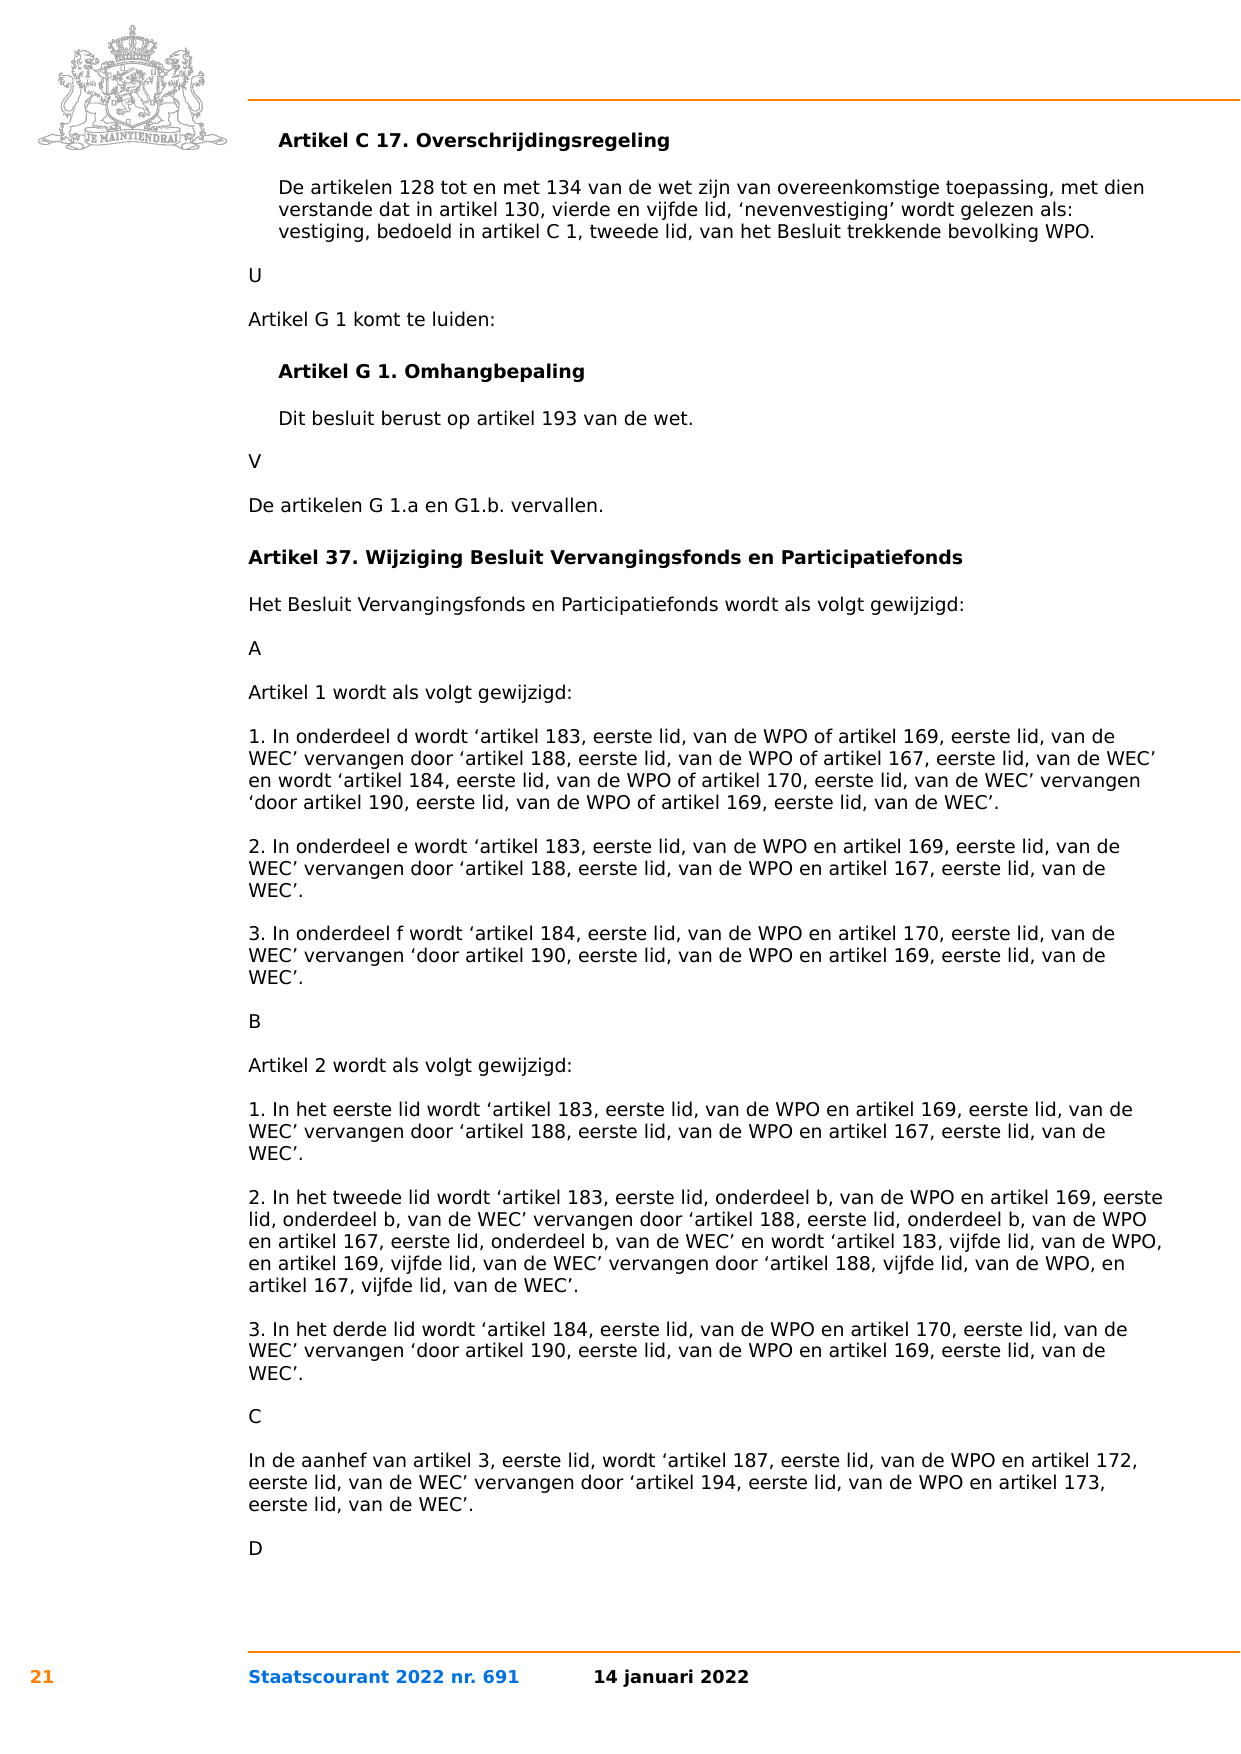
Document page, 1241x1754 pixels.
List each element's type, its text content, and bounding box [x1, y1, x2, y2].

text V [248, 451, 1163, 473]
text 2. In het tweede lid wordt ‘artikel 183, eerste lid, onderdeel b, van de WPO en artikel 169, eerste lid, onderdeel b, van de WEC’ vervangen door ‘artikel 188, eerste lid, onderdeel b, van de WPO en artikel 167, eerste lid, onderdeel b, van de WEC’ en wordt ‘artikel 183, vijfde lid, van de WPO, en artikel 169, vijfde lid, van de WEC’ vervangen door ‘artikel 188, vijfde lid, van de WPO, en artikel 167, vijfde lid, van de WEC’. [248, 1187, 1163, 1297]
text Het Besluit Vervangingsfonds en Participatiefonds wordt als volgt gewijzigd: [248, 594, 1163, 616]
text Dit besluit berust op artikel 193 van de wet. [278, 407, 1163, 429]
text Artikel 2 wordt als volgt gewijzigd: [248, 1055, 1163, 1077]
text 1. In onderdeel d wordt ‘artikel 183, eerste lid, van de WPO of artikel 169, eerste lid, van de WEC’ vervangen door ‘artikel 188, eerste lid, van de WPO of artikel 167, eerste lid, van de WEC’ en wordt ‘artikel 184, eerste lid, van de WPO of artikel 170, eerste lid, van de WEC’ vervangen ‘door artikel 190, eerste lid, van de WPO of artikel 169, eerste lid, van de WEC’. [248, 726, 1163, 814]
text 3. In het derde lid wordt ‘artikel 184, eerste lid, van de WPO en artikel 170, eerste lid, van de WEC’ vervangen ‘door artikel 190, eerste lid, van de WPO en artikel 169, eerste lid, van de WEC’. [248, 1318, 1163, 1384]
text De artikelen 128 tot en met 134 van de wet zijn van overeenkomstige toepassing, met dien verstande dat in artikel 130, vierde en vijfde lid, ‘nevenvestiging’ wordt gelezen als: vestiging, bedoeld in artikel C 1, tweede lid, van het Besluit trekkende bevolking WPO. [278, 177, 1163, 243]
text D [248, 1538, 1163, 1560]
text 1. In het eerste lid wordt ‘artikel 183, eerste lid, van de WPO en artikel 169, eerste lid, van de WEC’ vervangen door ‘artikel 188, eerste lid, van de WPO en artikel 167, eerste lid, van de WEC’. [248, 1099, 1163, 1165]
text B [248, 1011, 1163, 1033]
subtitle Artikel G 1. Omhangbepaling [278, 361, 1163, 382]
text Artikel G 1 komt te luiden: [248, 308, 1163, 331]
text 3. In onderdeel f wordt ‘artikel 184, eerste lid, van de WPO en artikel 170, eerste lid, van de WEC’ vervangen ‘door artikel 190, eerste lid, van de WPO en artikel 169, eerste lid, van de WEC’. [248, 923, 1163, 989]
text Artikel 1 wordt als volgt gewijzigd: [248, 682, 1163, 704]
picture [38, 25, 227, 150]
text In de aanhef van artikel 3, eerste lid, wordt ‘artikel 187, eerste lid, van de WPO en artikel 172, eerste lid, van de WEC’ vervangen door ‘artikel 194, eerste lid, van de WPO en artikel 173, eerste lid, van de WEC’. [248, 1450, 1163, 1516]
subtitle Artikel C 17. Overschrijdingsregeling [278, 130, 1163, 152]
text A [248, 638, 1163, 660]
subtitle Artikel 37. Wijziging Besluit Vervangingsfonds en Participatiefonds [248, 547, 1163, 569]
text U [248, 265, 1163, 287]
text C [248, 1406, 1163, 1428]
text De artikelen G 1.a en G1.b. vervallen. [248, 495, 1163, 517]
text 2. In onderdeel e wordt ‘artikel 183, eerste lid, van de WPO en artikel 169, eerste lid, van de WEC’ vervangen door ‘artikel 188, eerste lid, van de WPO en artikel 167, eerste lid, van de WEC’. [248, 836, 1163, 901]
